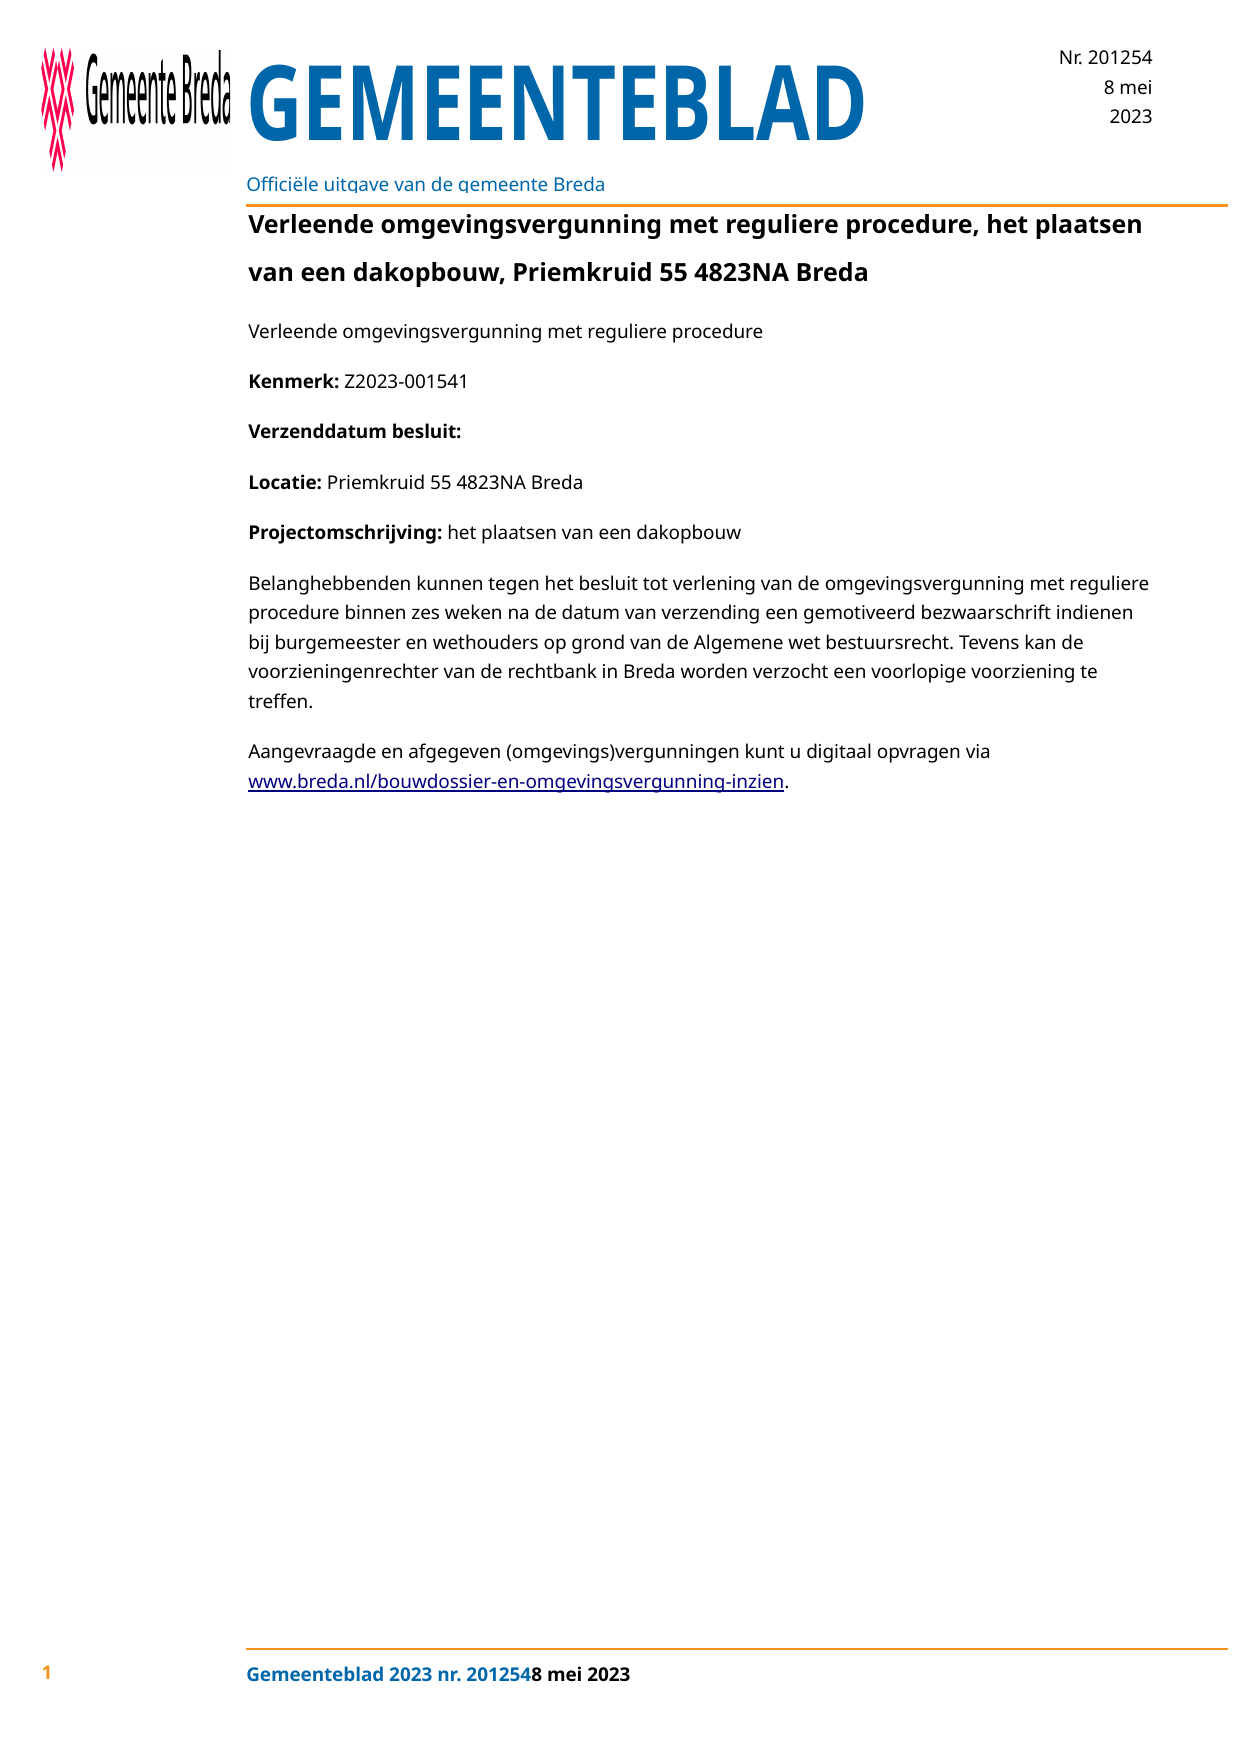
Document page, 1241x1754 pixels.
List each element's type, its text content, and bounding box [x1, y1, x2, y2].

text Verleende omgevingsvergunning met reguliere procedure, het plaatsen van een dakopbouw, Priemkruid 55 4823NA Breda [248, 207, 1152, 288]
text Locatie: Priemkruid 55 4823NA Breda [248, 469, 1152, 495]
text Belanghebbenden kunnen tegen het besluit tot verlening van de omgevingsvergunning met reguliere procedure binnen zes weken na de datum van verzending een gemotiveerd bezwaarschrift indienen bij burgemeester en wethouders op grond van de Algemene wet bestuursrecht. Tevens kan de voorzieningenrechter van de rechtbank in Breda worden verzocht een voorlopige voorziening te treffen. [248, 570, 1152, 714]
text Verleende omgevingsvergunning met reguliere procedure [248, 318, 1152, 344]
text Kenmerk: Z2023-001541 [248, 368, 1152, 394]
text Verzenddatum besluit: [248, 419, 1152, 444]
picture [41, 47, 231, 172]
text Aangevraagde en afgegeven (omgevings)vergunningen kunt u digitaal opvragen via www.breda.nl/bouwdossier-en-omgevingsvergunning-inzien. [248, 739, 1152, 794]
text Projectomschrijving: het plaatsen van een dakopbouw [248, 519, 1152, 545]
